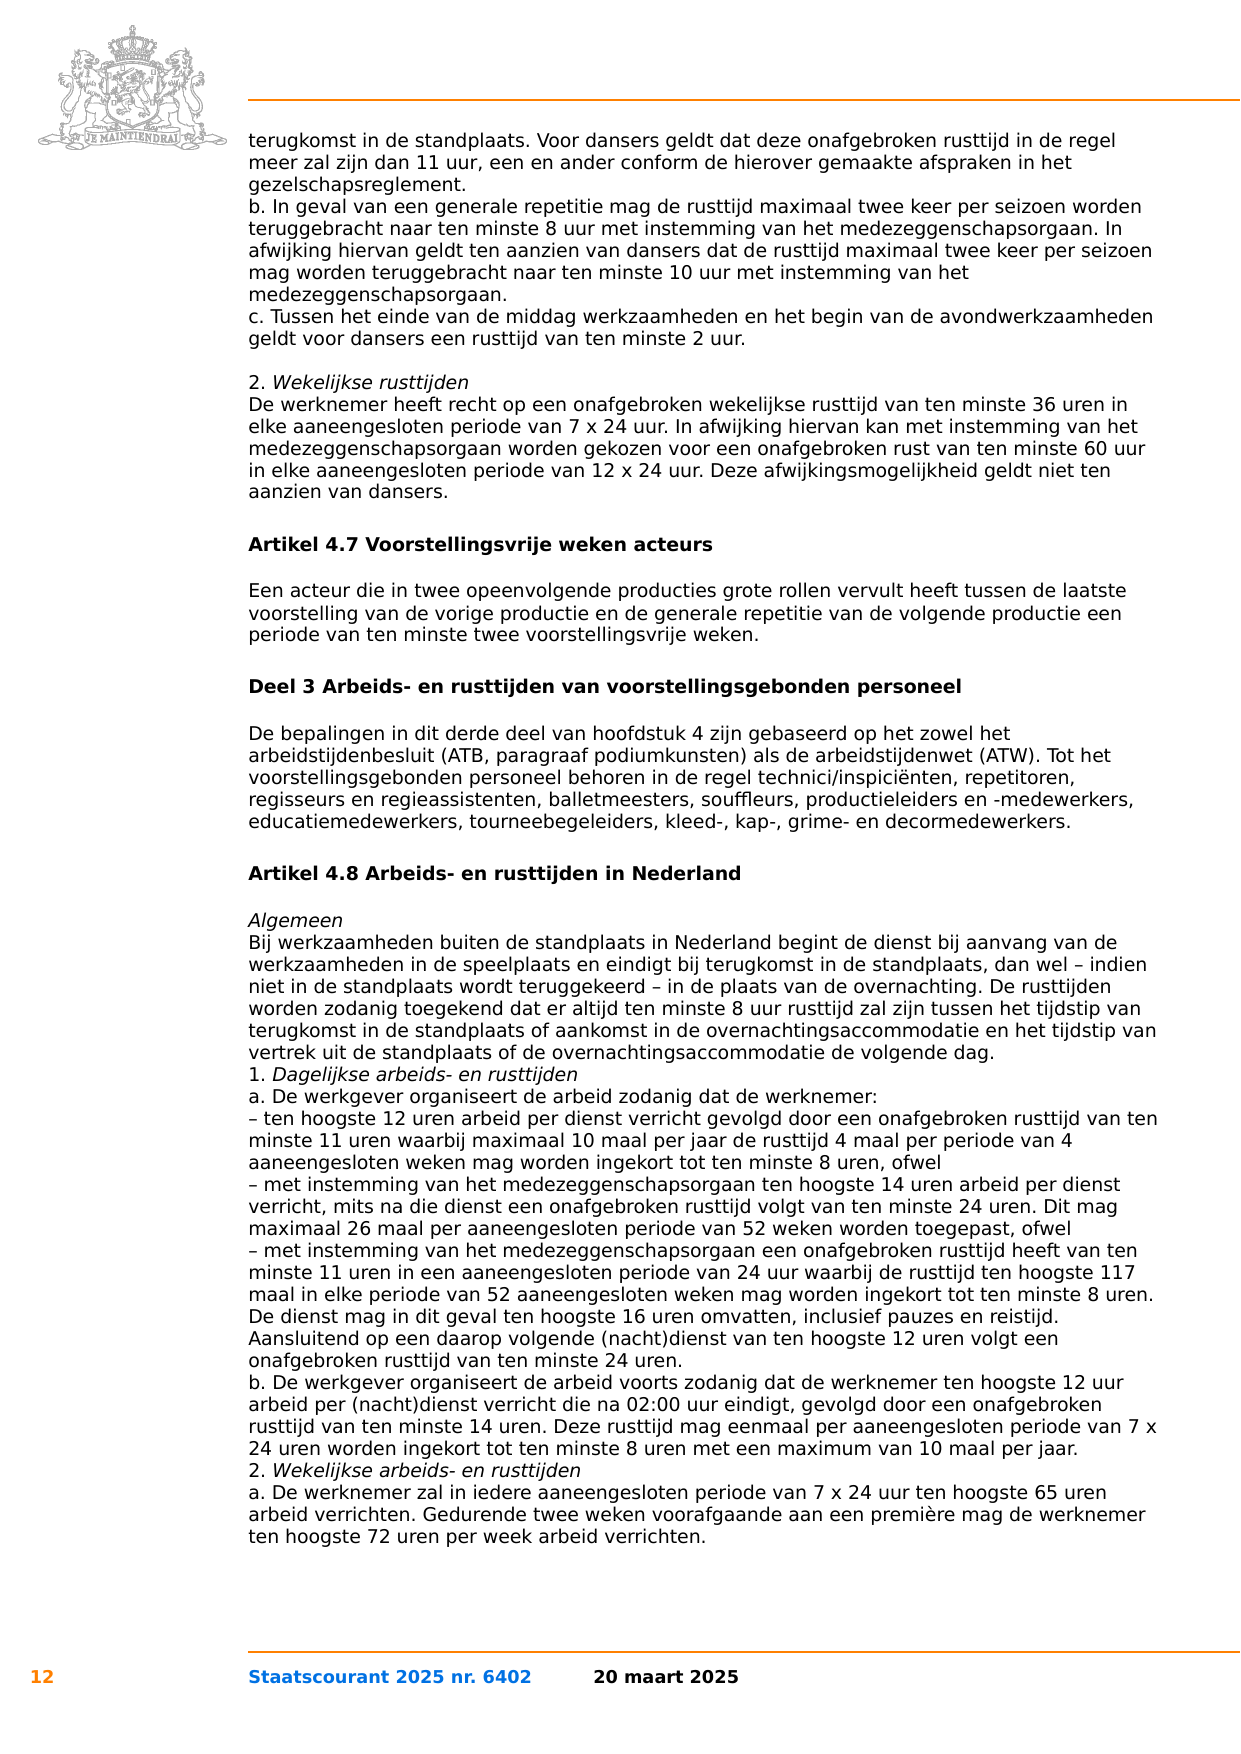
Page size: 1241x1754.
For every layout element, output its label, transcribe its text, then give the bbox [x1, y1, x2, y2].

subtitle Artikel 4.7 Voorstellingsvrije weken acteurs [248, 533, 1163, 555]
text b. De werkgever organiseert de arbeid voorts zodanig dat de werknemer ten hoogste 12 uur arbeid per (nacht)dienst verricht die na 02:00 uur eindigt, gevolgd door een onafgebroken rusttijd van ten minste 14 uren. Deze rusttijd mag eenmaal per aaneengesloten periode van 7 x 24 uren worden ingekort tot ten minste 8 uren met een maximum van 10 maal per jaar. [248, 1372, 1163, 1460]
text terugkomst in de standplaats. Voor dansers geldt dat deze onafgebroken rusttijd in de regel meer zal zijn dan 11 uur, een en ander conform de hierover gemaakte afspraken in het gezelschapsreglement. [248, 130, 1163, 196]
picture [38, 25, 227, 150]
text De bepalingen in dit derde deel van hoofdstuk 4 zijn gebaseerd op het zowel het arbeidstijdenbesluit (ATB, paragraaf podiumkunsten) als de arbeidstijdenwet (ATW). Tot het voorstellingsgebonden personeel behoren in de regel technici/inspiciënten, repetitoren, regisseurs en regieassistenten, balletmeesters, souffleurs, productieleiders en -medewerkers, educatiemedewerkers, tourneebegeleiders, kleed-, kap-, grime- en decormedewerkers. [248, 723, 1163, 833]
text – met instemming van het medezeggenschapsorgaan ten hoogste 14 uren arbeid per dienst verricht, mits na die dienst een onafgebroken rusttijd volgt van ten minste 24 uren. Dit mag maximaal 26 maal per aaneengesloten periode van 52 weken worden toegepast, ofwel [248, 1174, 1163, 1240]
text – ten hoogste 12 uren arbeid per dienst verricht gevolgd door een onafgebroken rusttijd van ten minste 11 uren waarbij maximaal 10 maal per jaar de rusttijd 4 maal per periode van 4 aaneengesloten weken mag worden ingekort tot ten minste 8 uren, ofwel [248, 1108, 1163, 1174]
text 2. Wekelijkse arbeids- en rusttijden [248, 1460, 1163, 1482]
text c. Tussen het einde van de middag werkzaamheden en het begin van de avondwerkzaamheden geldt voor dansers een rusttijd van ten minste 2 uur. [248, 306, 1163, 350]
text – met instemming van het medezeggenschapsorgaan een onafgebroken rusttijd heeft van ten minste 11 uren in een aaneengesloten periode van 24 uur waarbij de rusttijd ten hoogste 117 maal in elke periode van 52 aaneengesloten weken mag worden ingekort tot ten minste 8 uren. De dienst mag in dit geval ten hoogste 16 uren omvatten, inclusief pauzes en reistijd. Aansluitend op een daarop volgende (nacht)dienst van ten hoogste 12 uren volgt een onafgebroken rusttijd van ten minste 24 uren. [248, 1240, 1163, 1372]
text Een acteur die in twee opeenvolgende producties grote rollen vervult heeft tussen de laatste voorstelling van de vorige productie en de generale repetitie van de volgende productie een periode van ten minste twee voorstellingsvrije weken. [248, 580, 1163, 646]
text a. De werknemer zal in iedere aaneengesloten periode van 7 x 24 uur ten hoogste 65 uren arbeid verrichten. Gedurende twee weken voorafgaande aan een première mag de werknemer ten hoogste 72 uren per week arbeid verrichten. [248, 1482, 1163, 1548]
text De werknemer heeft recht op een onafgebroken wekelijkse rusttijd van ten minste 36 uren in elke aaneengesloten periode van 7 x 24 uur. In afwijking hiervan kan met instemming van het medezeggenschapsorgaan worden gekozen voor een onafgebroken rust van ten minste 60 uur in elke aaneengesloten periode van 12 x 24 uur. Deze afwijkingsmogelijkheid geldt niet ten aanzien van dansers. [248, 393, 1163, 503]
text a. De werkgever organiseert de arbeid zodanig dat de werknemer: [248, 1086, 1163, 1108]
text Algemeen [248, 910, 1163, 932]
text 2. Wekelijkse rusttijden [248, 372, 1163, 393]
subtitle Deel 3 Arbeids- en rusttijden van voorstellingsgebonden personeel [248, 676, 1163, 698]
text b. In geval van een generale repetitie mag de rusttijd maximaal twee keer per seizoen worden teruggebracht naar ten minste 8 uur met instemming van het medezeggenschapsorgaan. In afwijking hiervan geldt ten aanzien van dansers dat de rusttijd maximaal twee keer per seizoen mag worden teruggebracht naar ten minste 10 uur met instemming van het medezeggenschapsorgaan. [248, 196, 1163, 306]
text 1. Dagelijkse arbeids- en rusttijden [248, 1064, 1163, 1086]
subtitle Artikel 4.8 Arbeids- en rusttijden in Nederland [248, 863, 1163, 885]
text Bij werkzaamheden buiten de standplaats in Nederland begint de dienst bij aanvang van de werkzaamheden in de speelplaats en eindigt bij terugkomst in de standplaats, dan wel – indien niet in de standplaats wordt teruggekeerd – in de plaats van de overnachting. De rusttijden worden zodanig toegekend dat er altijd ten minste 8 uur rusttijd zal zijn tussen het tijdstip van terugkomst in de standplaats of aankomst in de overnachtingsaccommodatie en het tijdstip van vertrek uit de standplaats of de overnachtingsaccommodatie de volgende dag. [248, 932, 1163, 1064]
